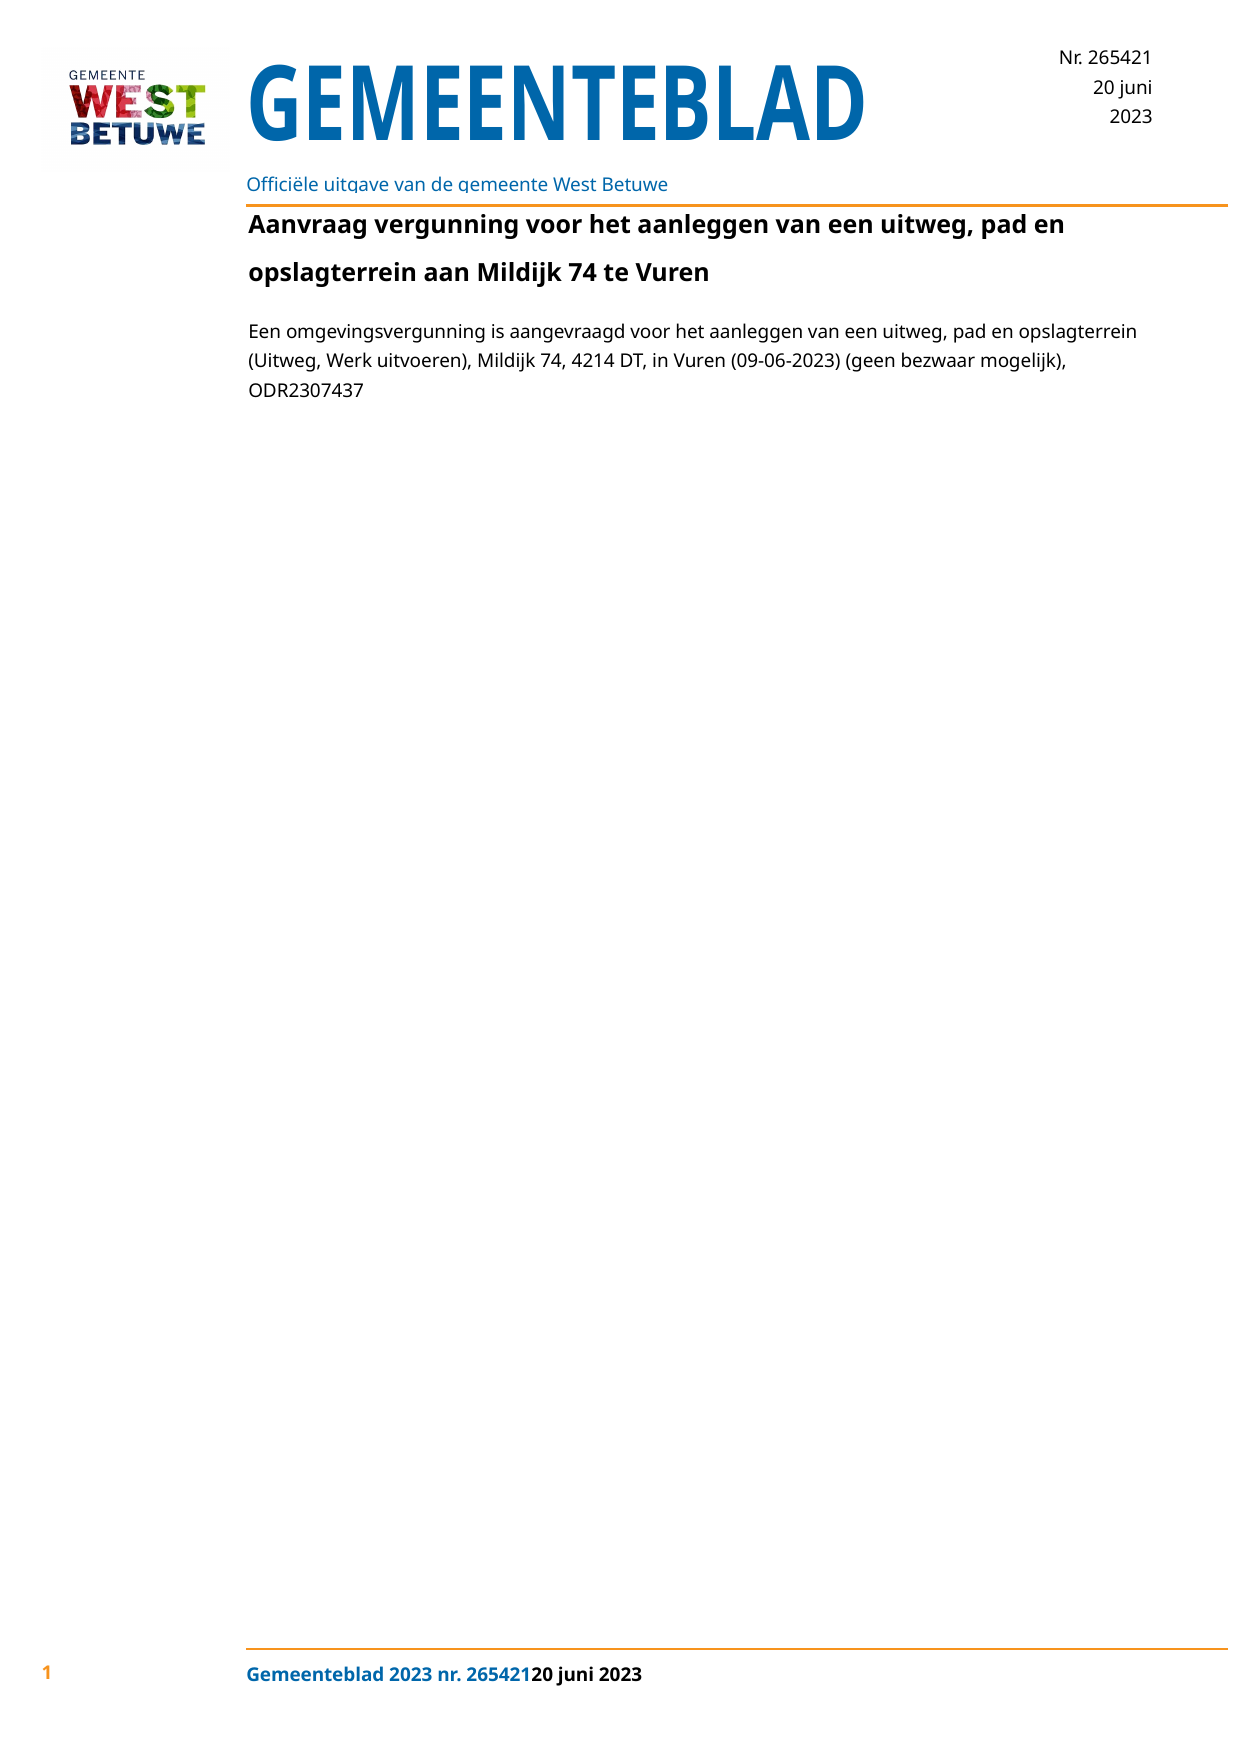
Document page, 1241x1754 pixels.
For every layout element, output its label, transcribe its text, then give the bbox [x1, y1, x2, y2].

picture [41, 47, 231, 172]
text Aanvraag vergunning voor het aanleggen van een uitweg, pad en opslagterrein aan Mildijk 74 te Vuren [248, 207, 1152, 288]
text Een omgevingsvergunning is aangevraagd voor het aanleggen van een uitweg, pad en opslagterrein (Uitweg, Werk uitvoeren), Mildijk 74, 4214 DT, in Vuren (09-06-2023) (geen bezwaar mogelijk), ODR2307437 [248, 318, 1152, 403]
